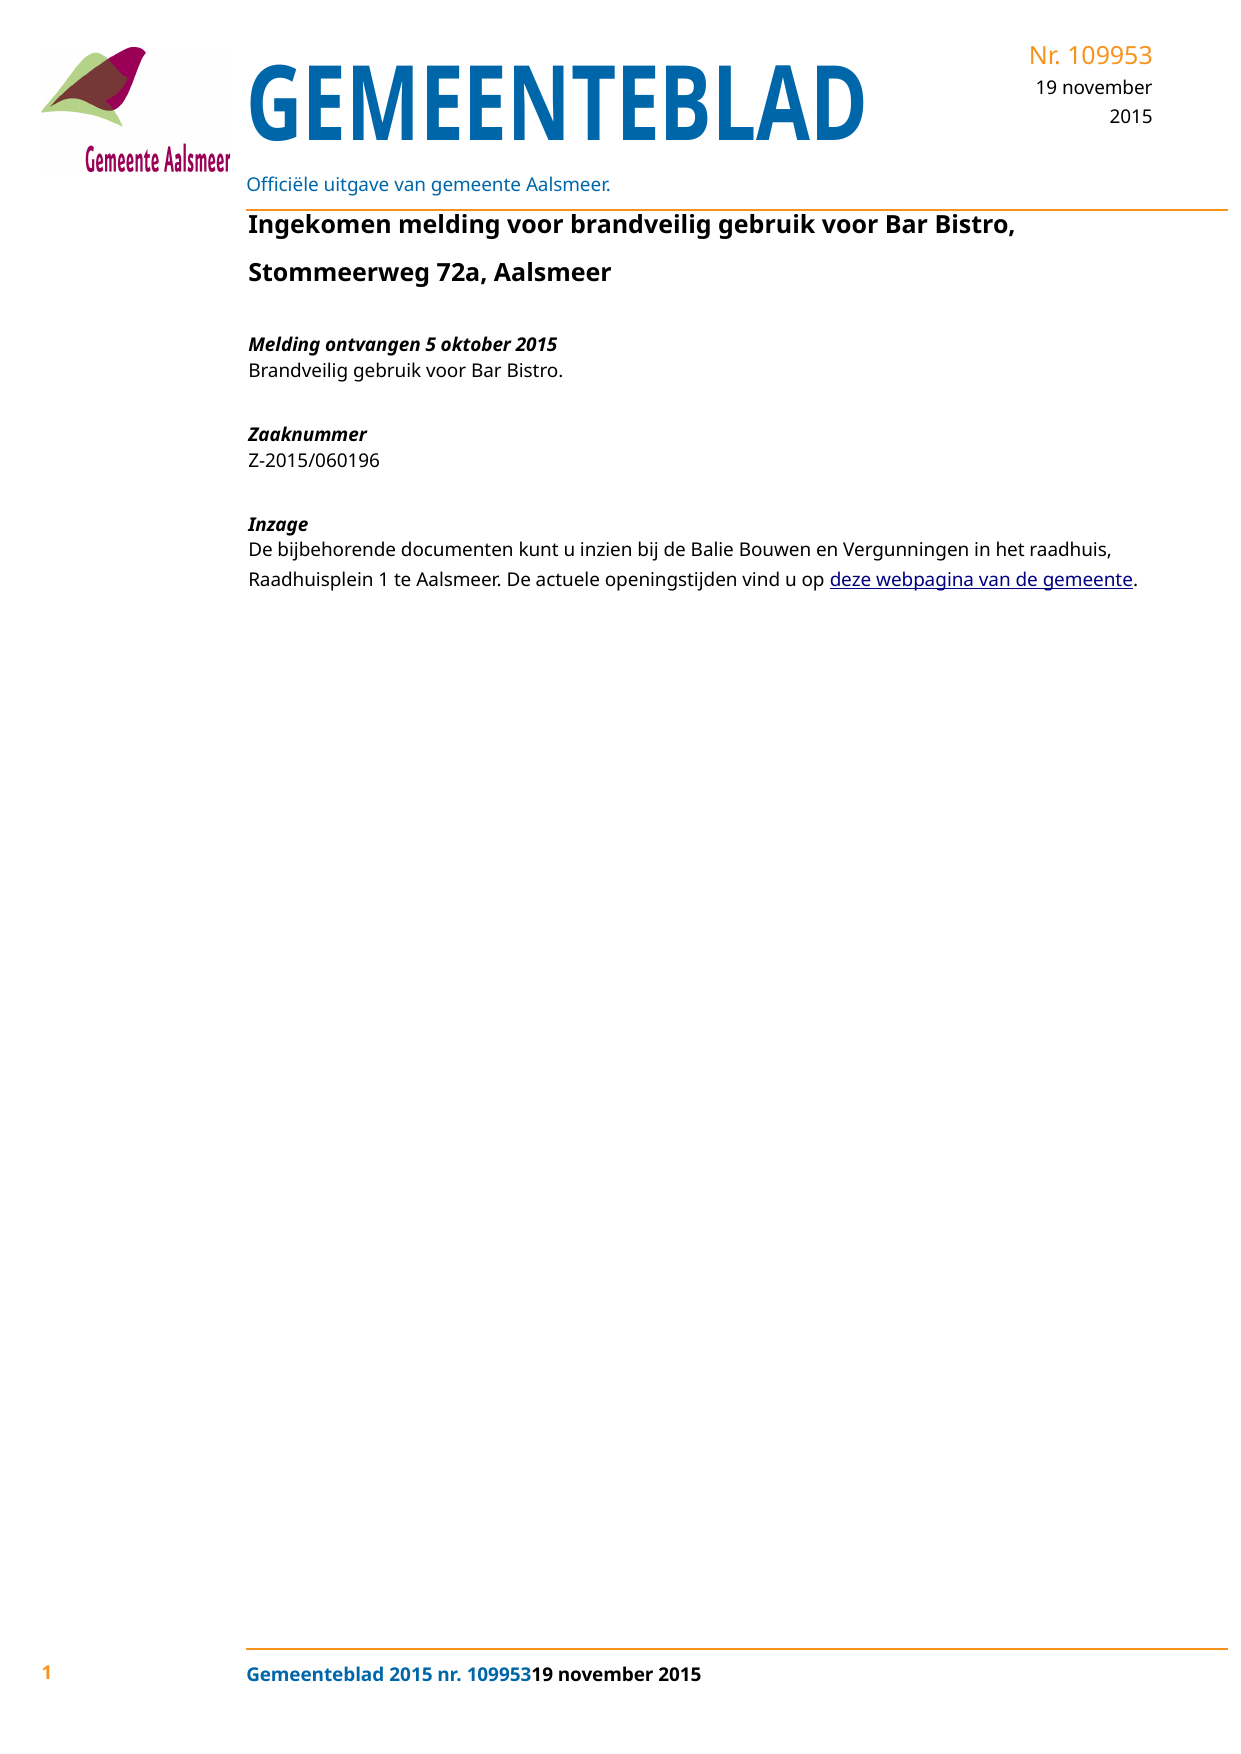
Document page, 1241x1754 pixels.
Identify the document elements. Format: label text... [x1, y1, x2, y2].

text Ingekomen melding voor brandveilig gebruik voor Bar Bistro, Stommeerweg 72a, Aalsmeer [248, 211, 1152, 288]
text De bijbehorende documenten kunt u inzien bij de Balie Bouwen en Vergunningen in het raadhuis, Raadhuisplein 1 te Aalsmeer. De actuele openingstijden vind u op deze webpagina van de gemeente. [248, 537, 1152, 592]
picture [41, 47, 231, 172]
text Brandveilig gebruik voor Bar Bistro. [248, 357, 1152, 383]
text Melding ontvangen 5 oktober 2015 [248, 331, 1152, 357]
text Zaaknummer [248, 421, 1152, 447]
text Z-2015/060196 [248, 447, 1152, 473]
text Inzage [248, 511, 1152, 537]
